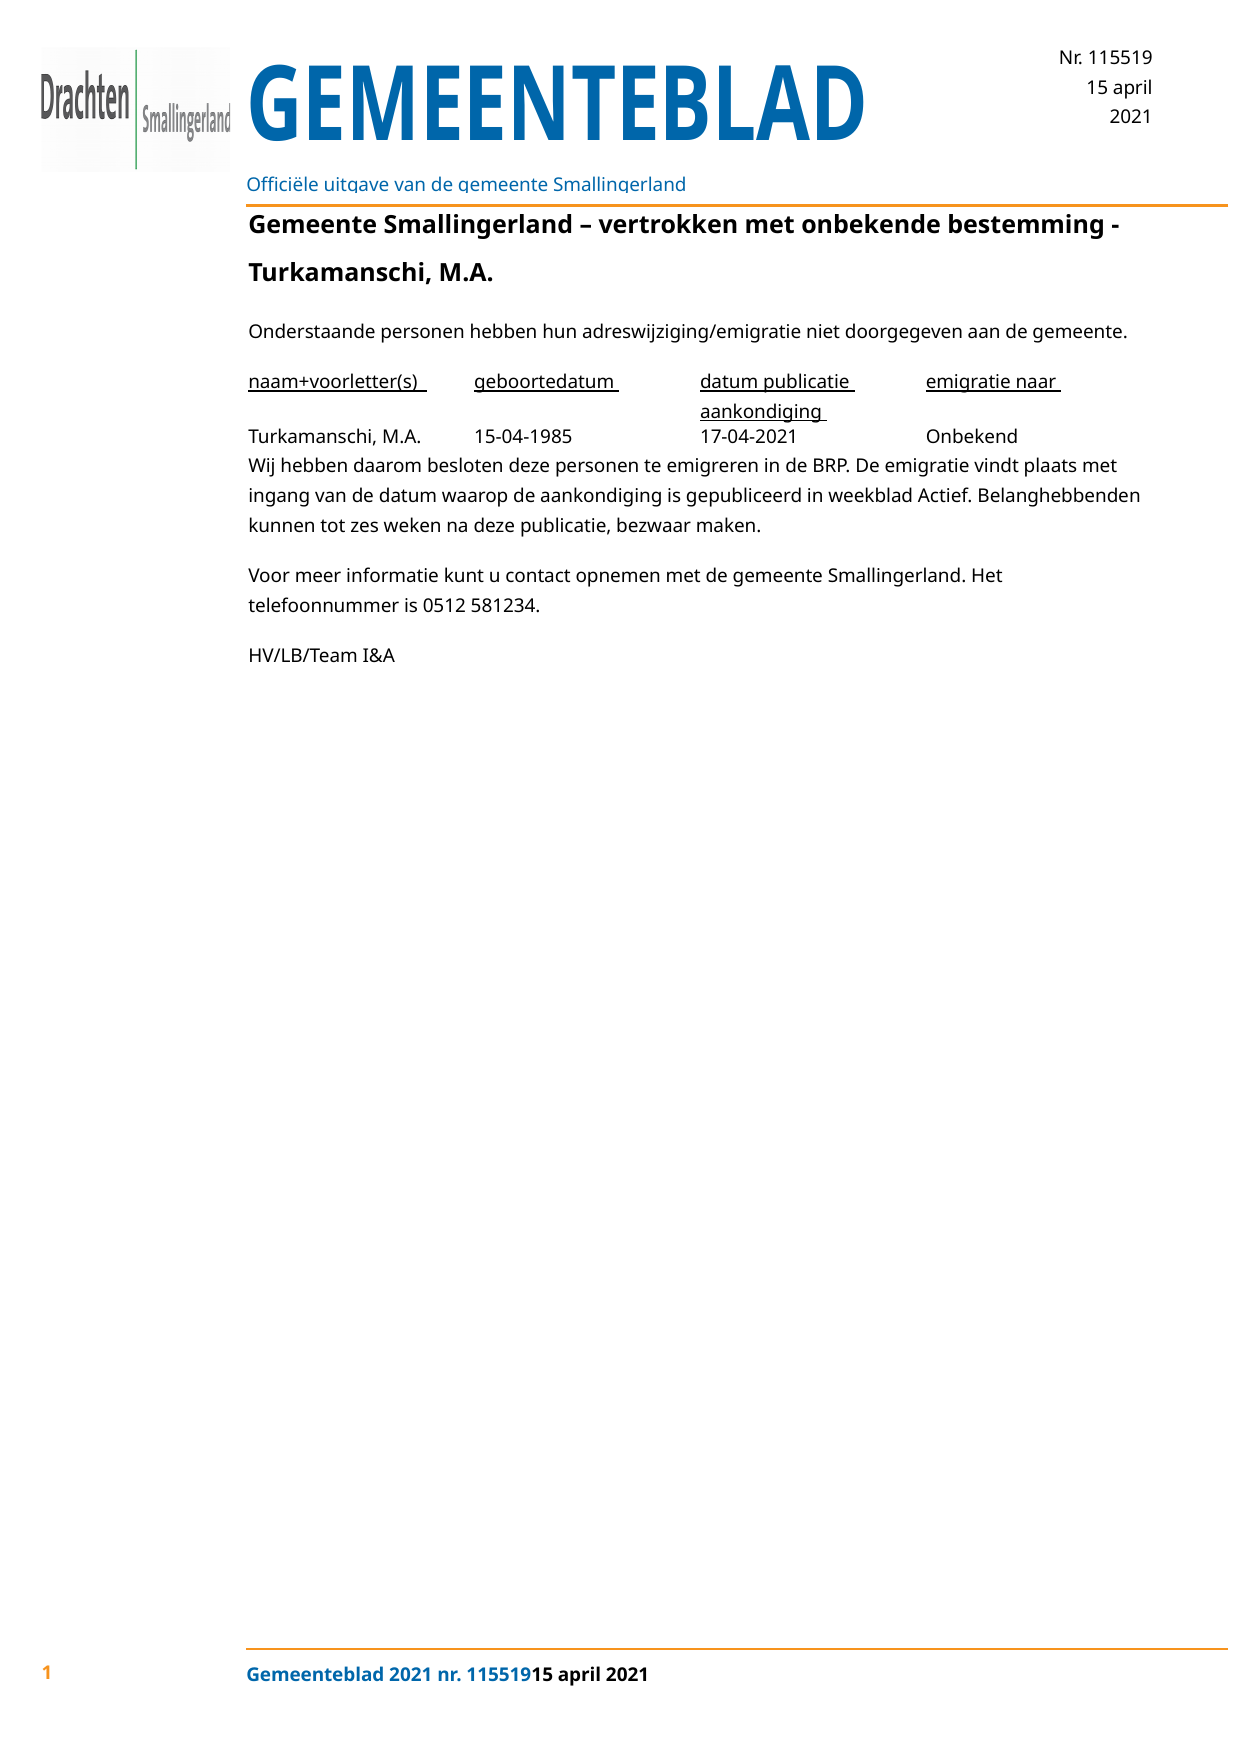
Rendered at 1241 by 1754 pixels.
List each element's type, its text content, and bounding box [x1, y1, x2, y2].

text Gemeente Smallingerland – vertrokken met onbekende bestemming - Turkamanschi, M.A. [248, 207, 1152, 288]
picture [41, 47, 231, 172]
table_cell 17-04-2021 [700, 424, 926, 449]
table_cell Turkamanschi, M.A. [248, 424, 474, 449]
table_header naam+voorletter(s) [248, 369, 474, 424]
text Wij hebben daarom besloten deze personen te emigreren in de BRP. De emigratie vindt plaats met ingang van de datum waarop de aankondiging is gepubliceerd in weekblad Actief. Belanghebbenden kunnen tot zes weken na deze publicatie, bezwaar maken. [248, 453, 1152, 538]
table_cell 15-04-1985 [474, 424, 700, 449]
table_header geboortedatum [474, 369, 700, 424]
table_header emigratie naar [926, 369, 1152, 424]
text Onderstaande personen hebben hun adreswijziging/emigratie niet doorgegeven aan de gemeente. [248, 318, 1152, 344]
table_header datum publicatie aankondiging [700, 369, 926, 424]
text HV/LB/Team I&A [248, 642, 1152, 668]
text Voor meer informatie kunt u contact opnemen met de gemeente Smallingerland. Het telefoonnummer is 0512 581234. [248, 562, 1152, 618]
table_cell Onbekend [926, 424, 1152, 449]
